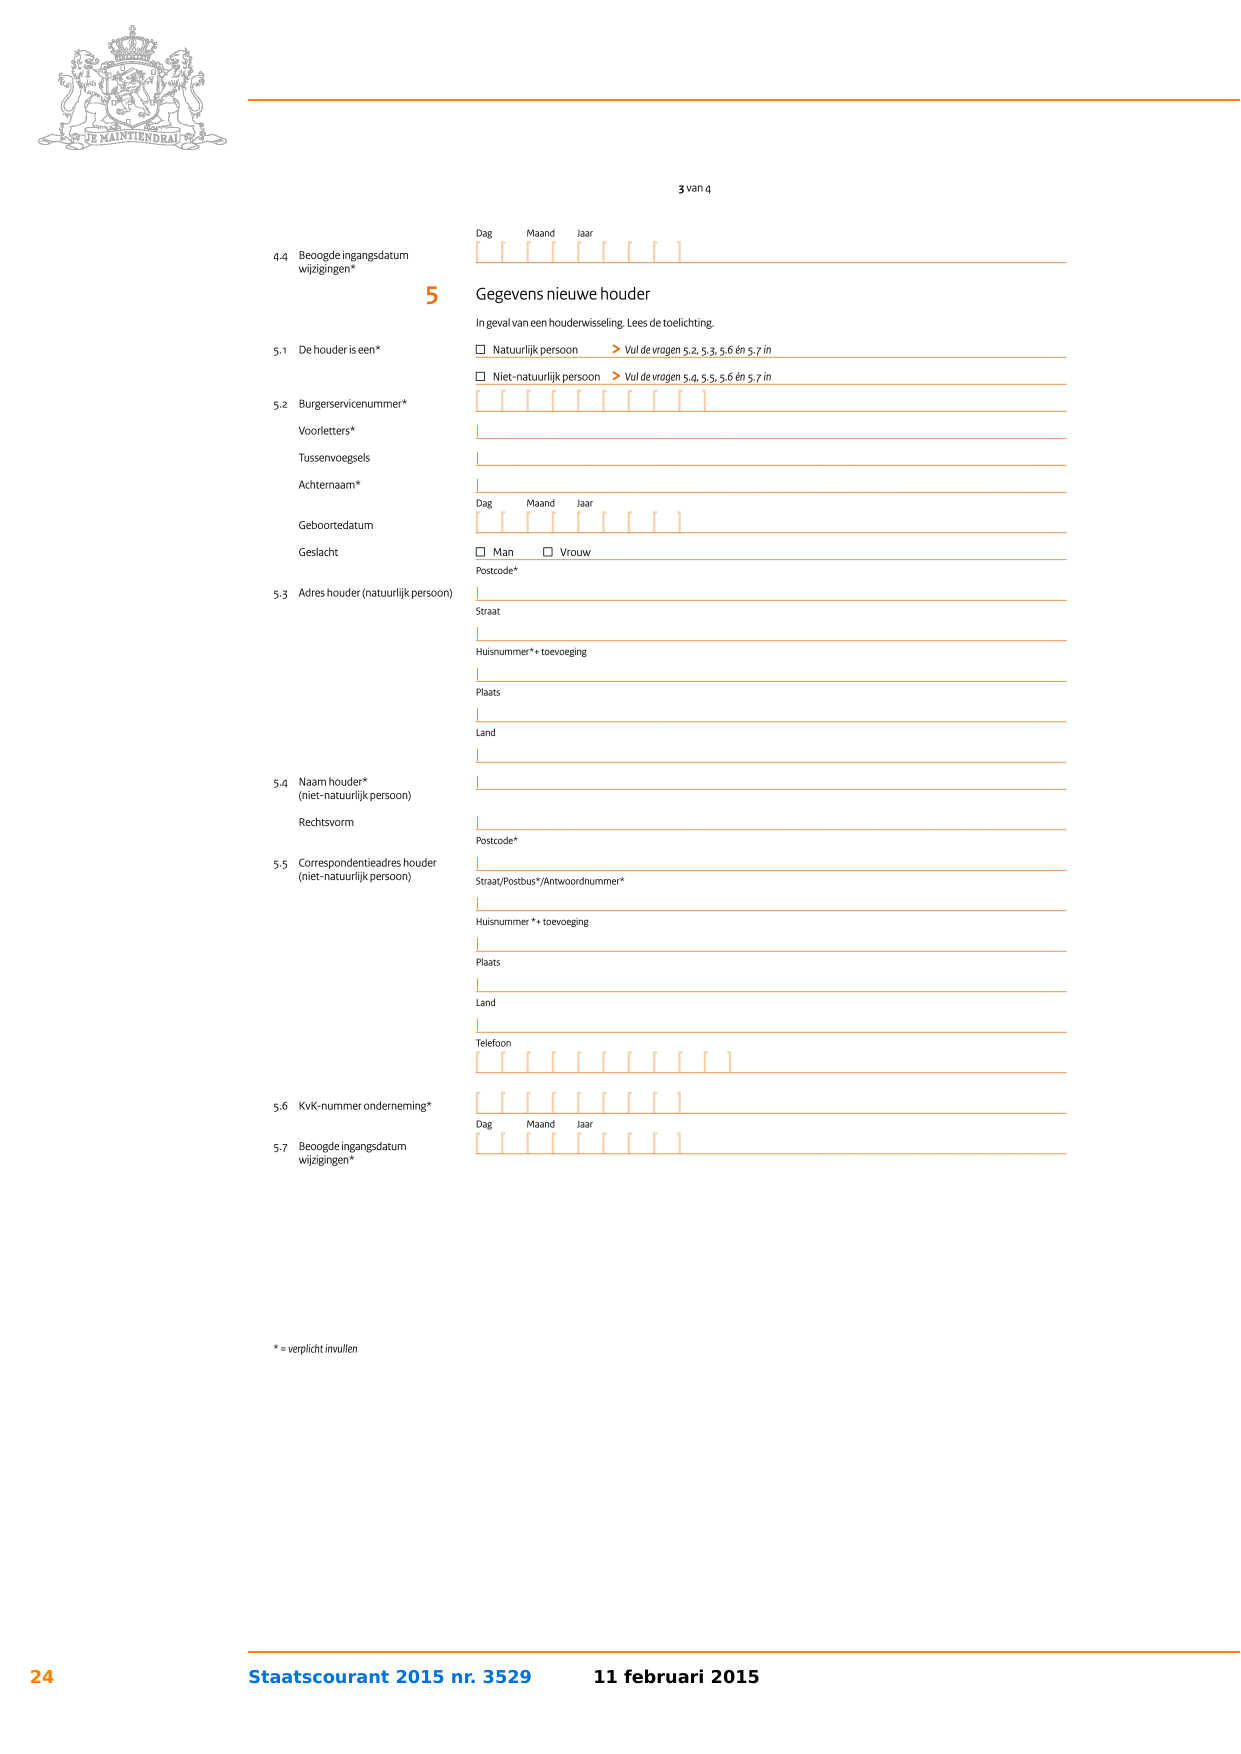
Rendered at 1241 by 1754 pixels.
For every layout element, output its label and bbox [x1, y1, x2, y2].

picture [38, 25, 227, 150]
picture [248, 151, 1134, 1404]
